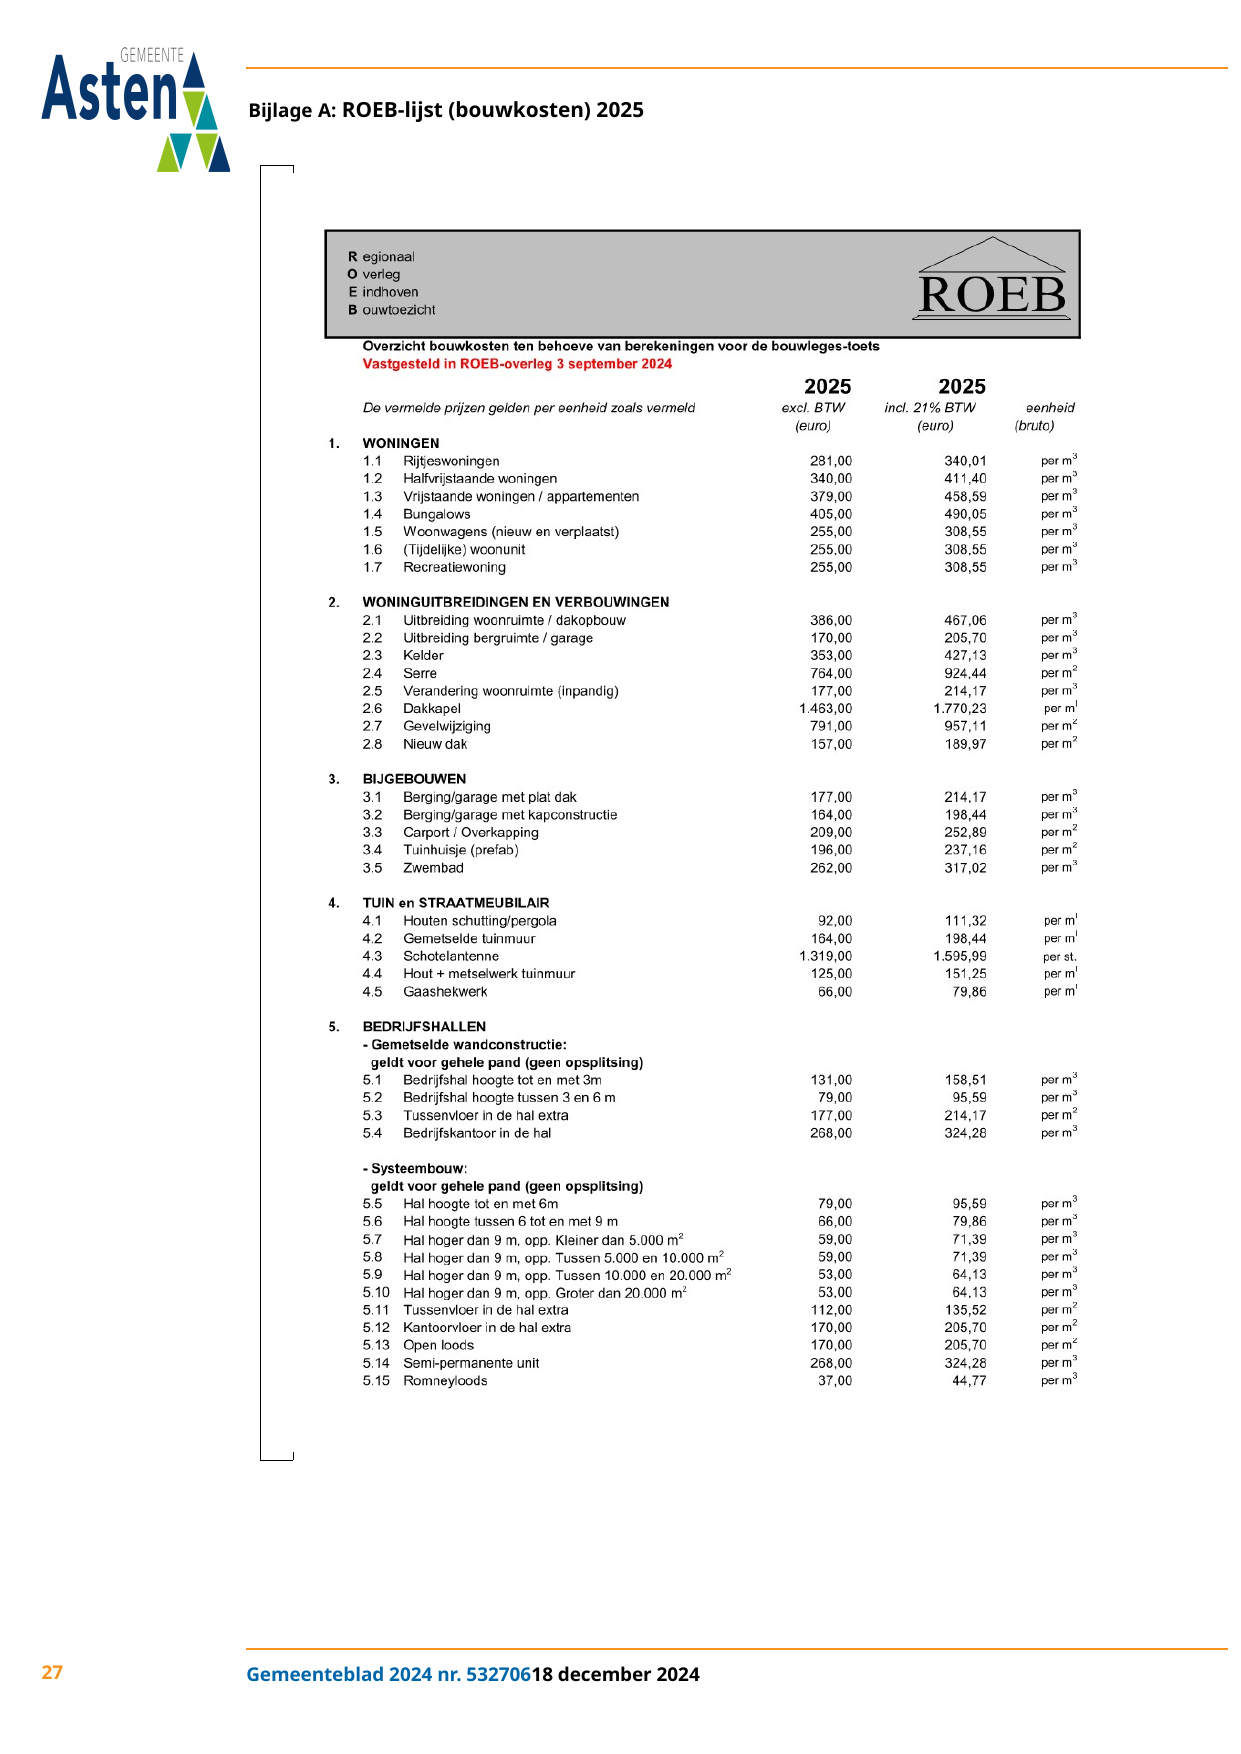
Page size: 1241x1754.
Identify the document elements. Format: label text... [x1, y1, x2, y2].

picture [268, 173, 1173, 1452]
text Bijlage A: ROEB-lijst (bouwkosten) 2025 [248, 95, 1152, 123]
picture [41, 47, 231, 172]
